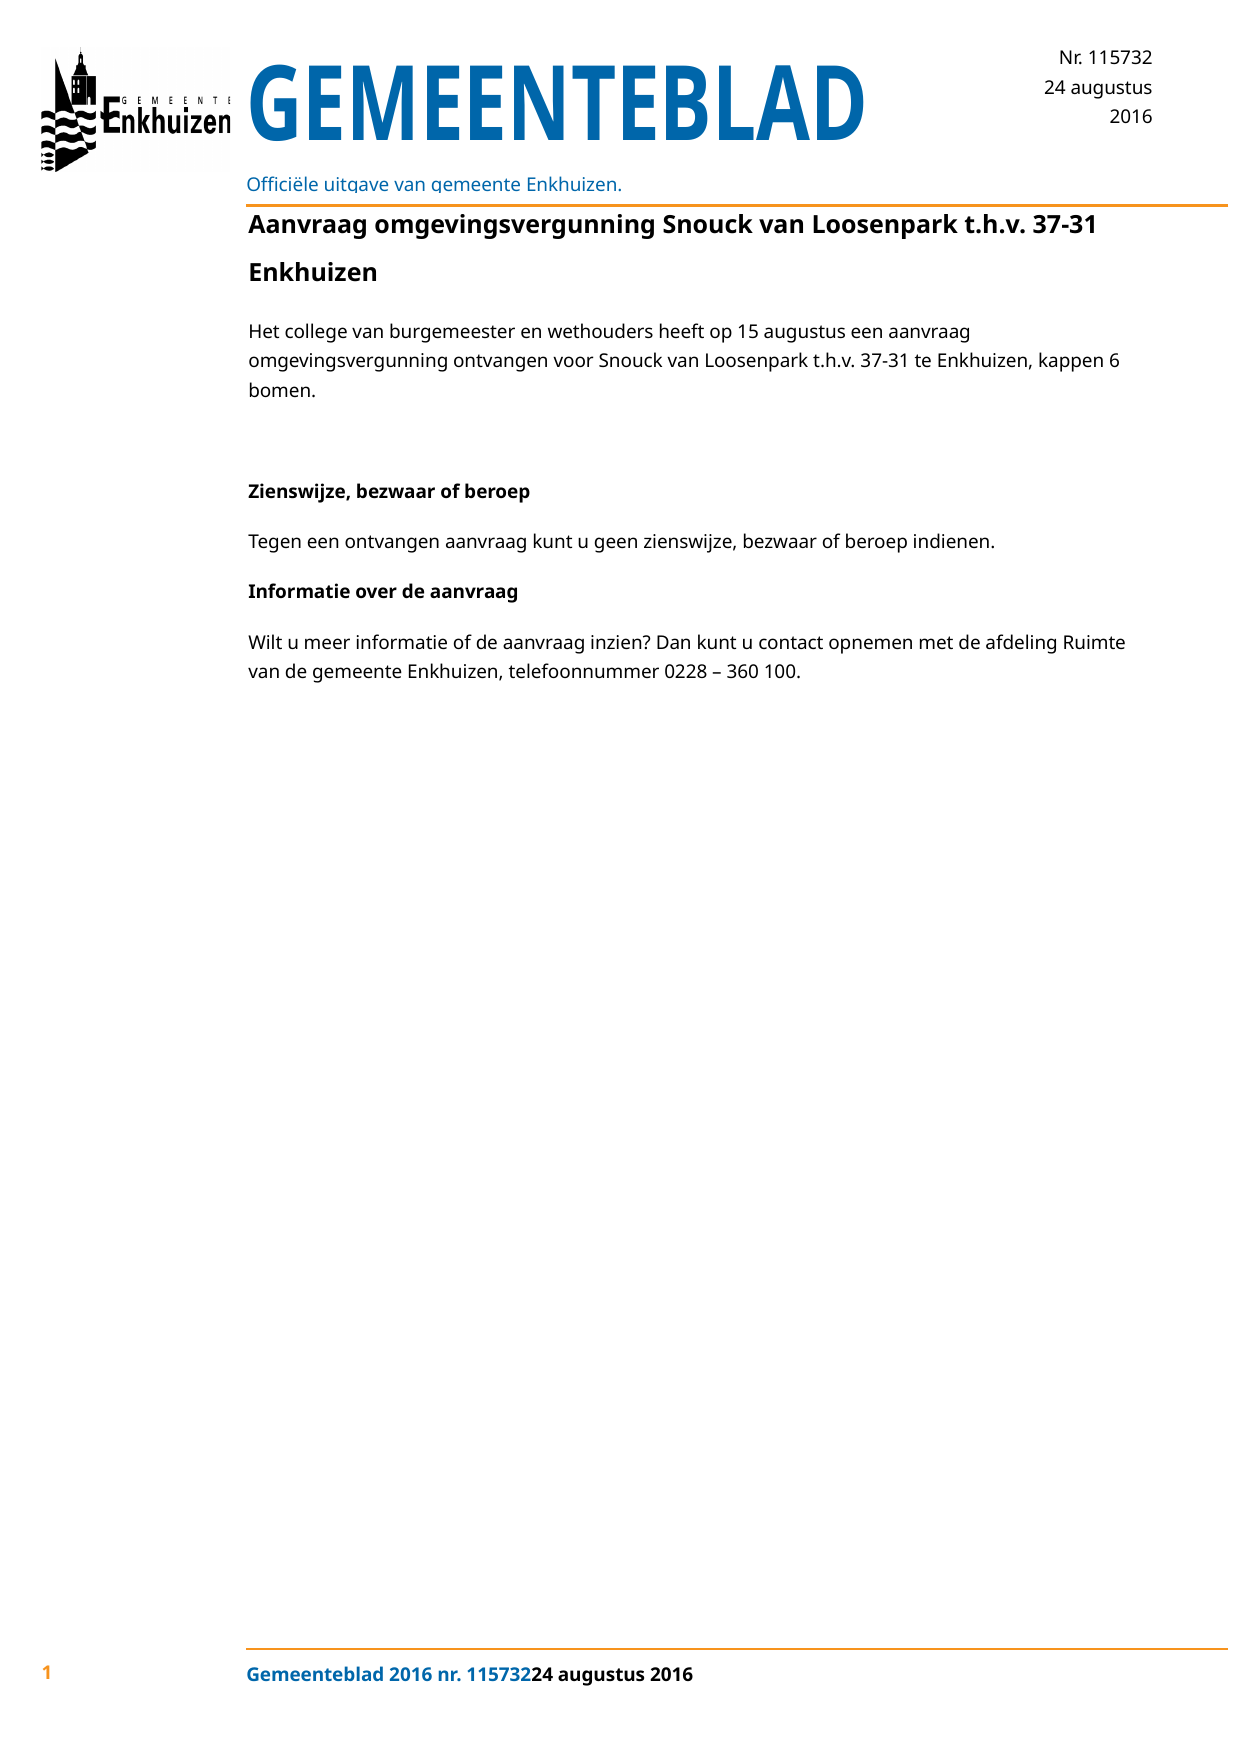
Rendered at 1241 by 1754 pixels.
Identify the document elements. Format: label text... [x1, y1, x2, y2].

picture [41, 47, 231, 172]
text Wilt u meer informatie of de aanvraag inzien? Dan kunt u contact opnemen met de afdeling Ruimte van de gemeente Enkhuizen, telefoonnummer 0228 – 360 100. [248, 629, 1152, 684]
text Aanvraag omgevingsvergunning Snouck van Loosenpark t.h.v. 37-31 Enkhuizen [248, 207, 1152, 288]
text Zienswijze, bezwaar of beroep [248, 478, 1152, 504]
text Tegen een ontvangen aanvraag kunt u geen zienswijze, bezwaar of beroep indienen. [248, 528, 1152, 554]
text Het college van burgemeester en wethouders heeft op 15 augustus een aanvraag omgevingsvergunning ontvangen voor Snouck van Loosenpark t.h.v. 37-31 te Enkhuizen, kappen 6 bomen. [248, 318, 1152, 403]
text Informatie over de aanvraag [248, 579, 1152, 604]
